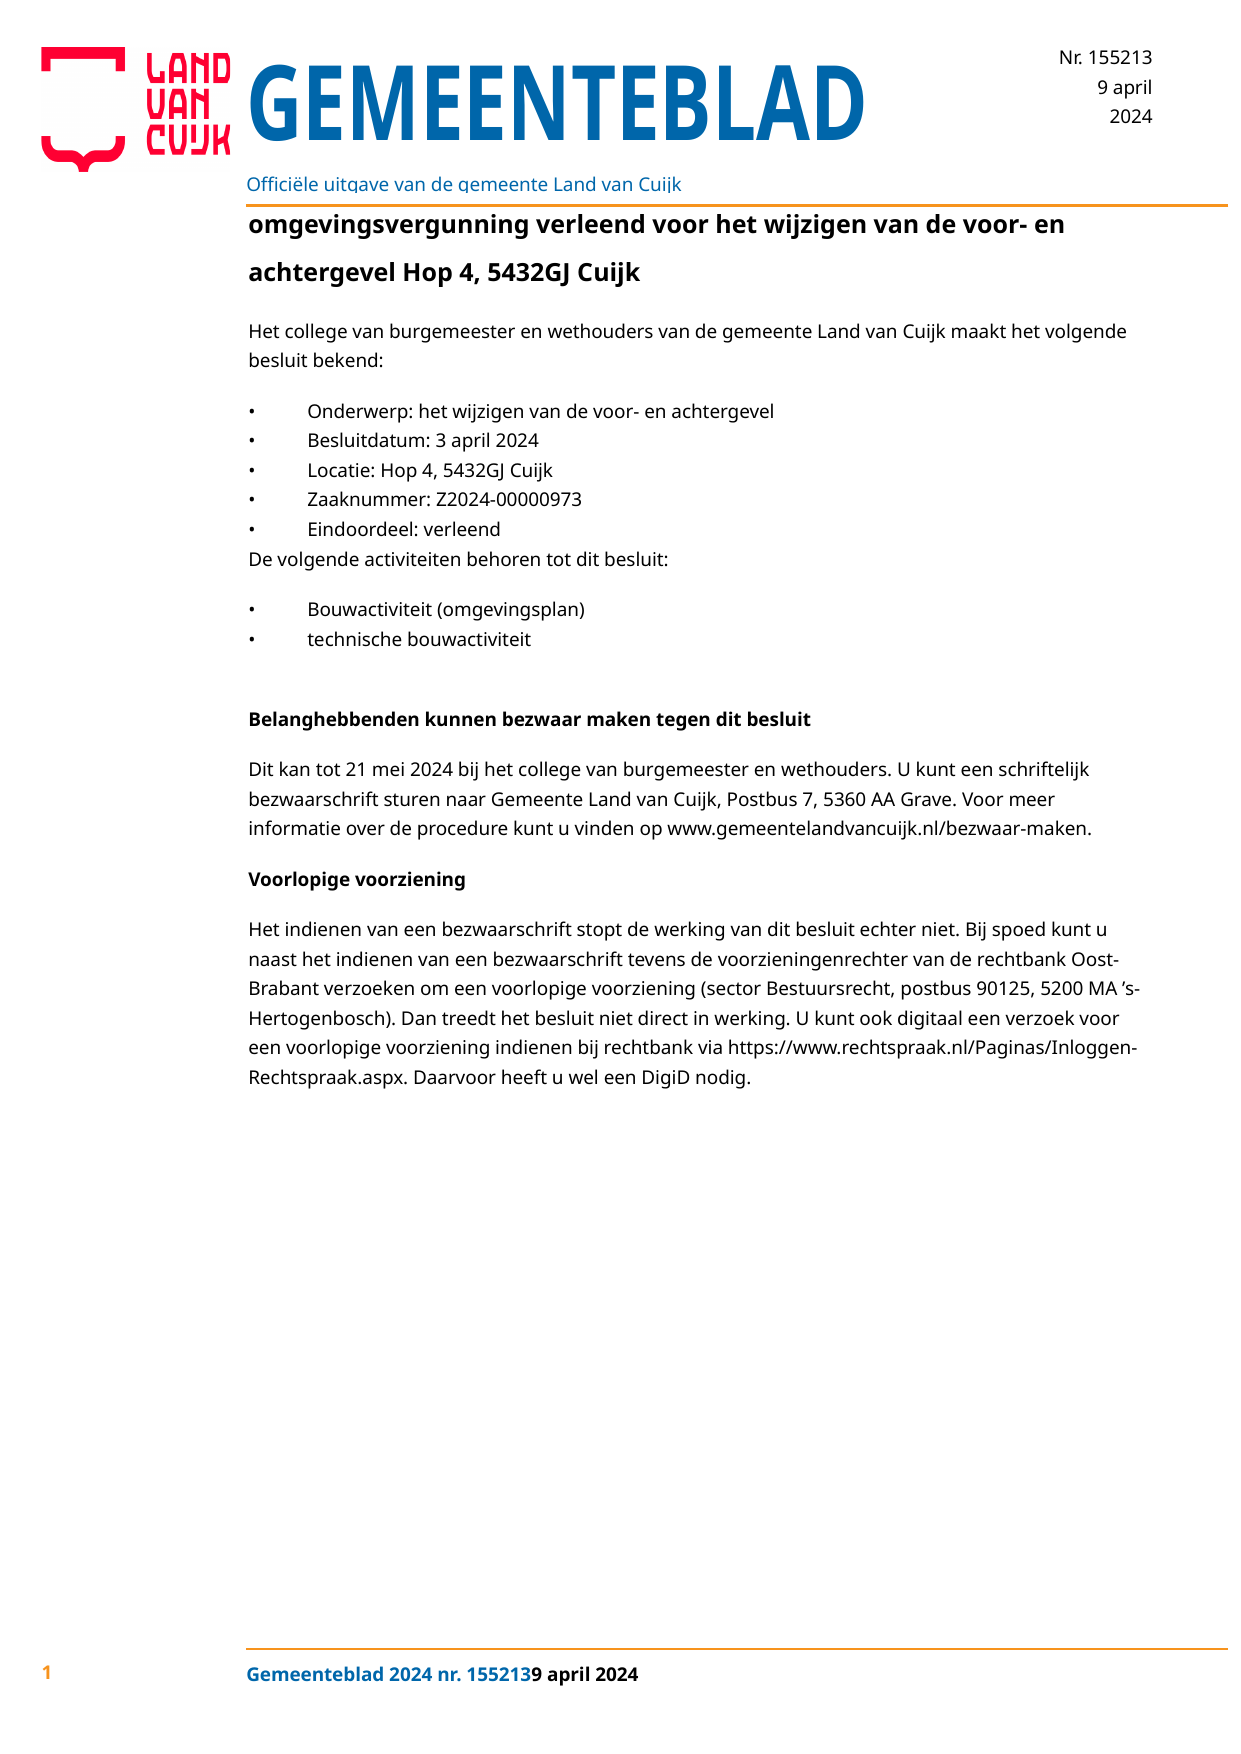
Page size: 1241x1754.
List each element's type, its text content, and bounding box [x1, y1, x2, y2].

list Onderwerp: het wijzigen van de voor- en achtergevel [248, 398, 1152, 424]
picture [41, 47, 231, 172]
text omgevingsvergunning verleend voor het wijzigen van de voor- en achtergevel Hop 4, 5432GJ Cuijk [248, 207, 1152, 288]
text Dit kan tot 21 mei 2024 bij het college van burgemeester en wethouders. U kunt een schriftelijk bezwaarschrift sturen naar Gemeente Land van Cuijk, Postbus 7, 5360 AA Grave. Voor meer informatie over de procedure kunt u vinden op www.gemeentelandvancuijk.nl/bezwaar-maken. [248, 756, 1152, 841]
list Eindoordeel: verleend [248, 516, 1152, 542]
list Zaaknummer: Z2024-00000973 [248, 487, 1152, 512]
text Belanghebbenden kunnen bezwaar maken tegen dit besluit [248, 706, 1152, 732]
text Het college van burgemeester en wethouders van de gemeente Land van Cuijk maakt het volgende besluit bekend: [248, 318, 1152, 373]
text Het indienen van een bezwaarschrift stopt de werking van dit besluit echter niet. Bij spoed kunt u naast het indienen van een bezwaarschrift tevens de voorzieningenrechter van de rechtbank Oost-Brabant verzoeken om een voorlopige voorziening (sector Bestuursrecht, postbus 90125, 5200 MA ’s-Hertogenbosch). Dan treedt het besluit niet direct in werking. U kunt ook digitaal een verzoek voor een voorlopige voorziening indienen bij rechtbank via https://www.rechtspraak.nl/Paginas/Inloggen-Rechtspraak.aspx. Daarvoor heeft u wel een DigiD nodig. [248, 916, 1152, 1090]
list Besluitdatum: 3 april 2024 [248, 427, 1152, 453]
list Bouwactiviteit (omgevingsplan) [248, 596, 1152, 622]
text Voorlopige voorziening [248, 866, 1152, 892]
list Locatie: Hop 4, 5432GJ Cuijk [248, 457, 1152, 483]
list technische bouwactiviteit [248, 626, 1152, 652]
text De volgende activiteiten behoren tot dit besluit: [248, 546, 1152, 572]
